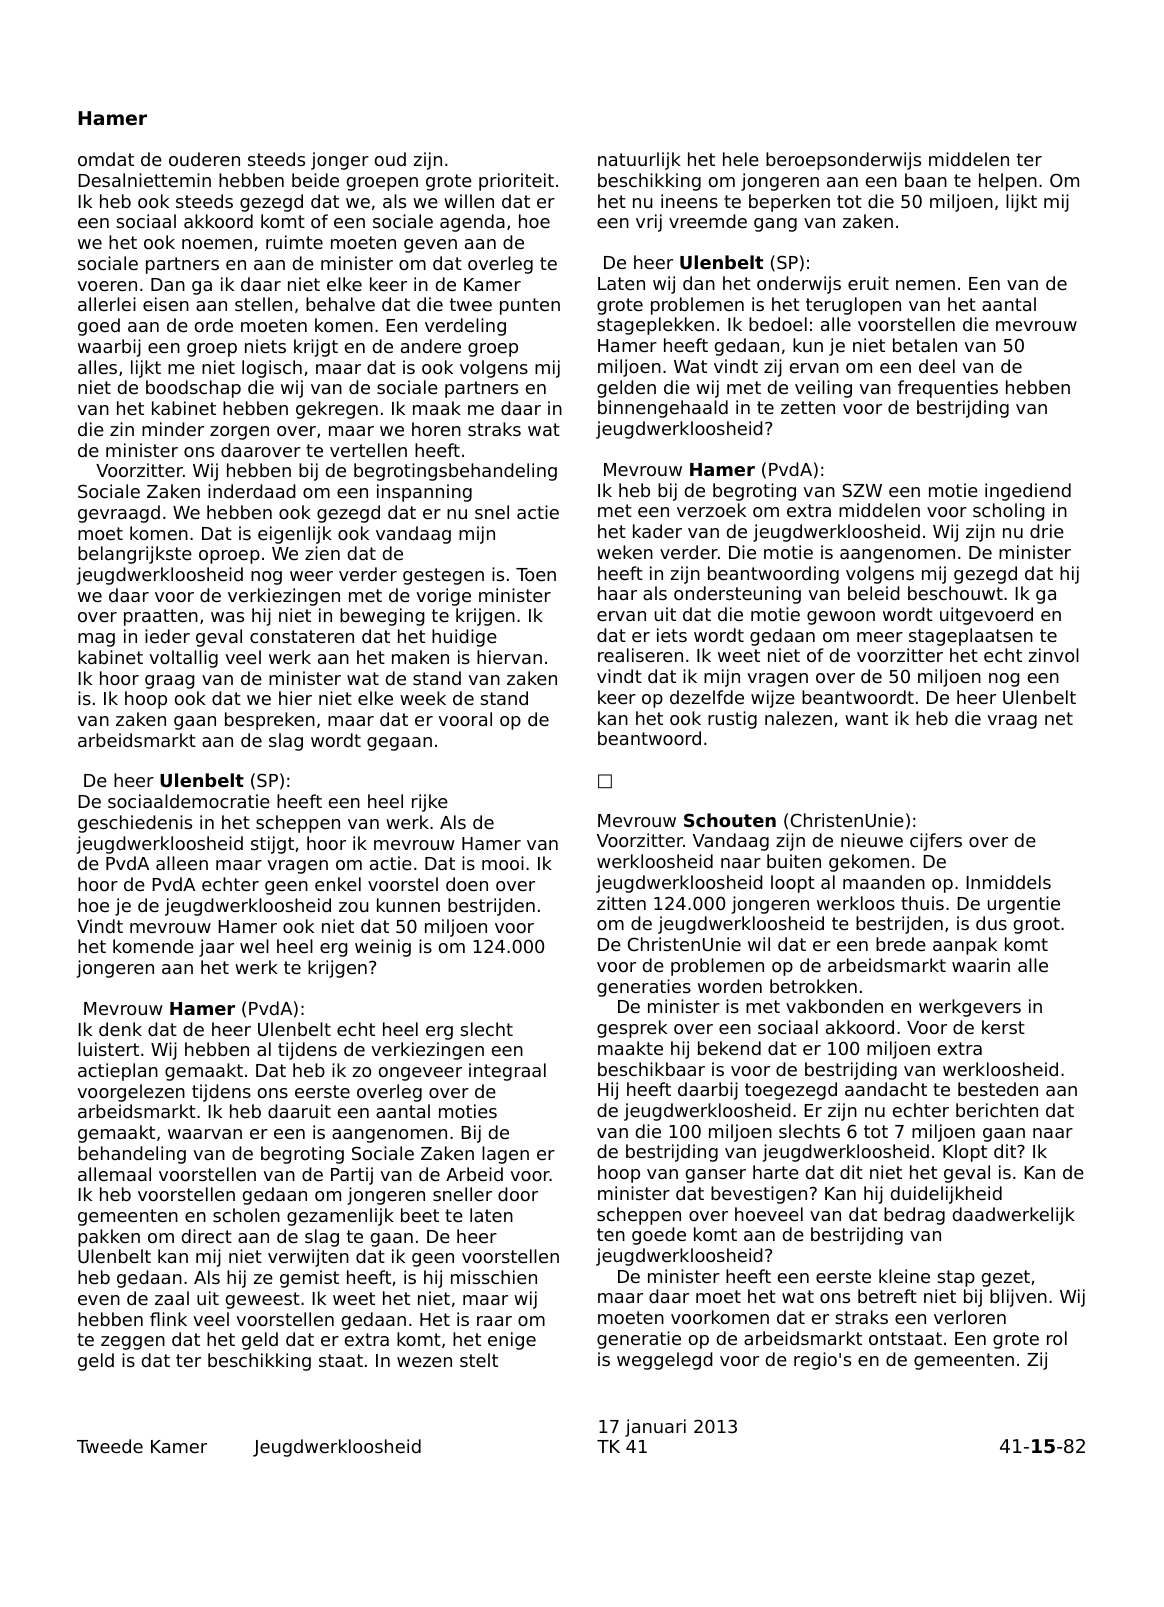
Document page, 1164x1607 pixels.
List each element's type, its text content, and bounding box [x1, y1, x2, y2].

text De sociaaldemocratie heeft een heel rijke geschiedenis in het scheppen van werk. Als de jeugdwerkloosheid stijgt, hoor ik mevrouw Hamer van de PvdA alleen maar vragen om actie. Dat is mooi. Ik hoor de PvdA echter geen enkel voorstel doen over hoe je de jeugdwerkloosheid zou kunnen bestrijden. Vindt mevrouw Hamer ook niet dat 50 miljoen voor het komende jaar wel heel erg weinig is om 124.000 jongeren aan het werk te krijgen? [77, 792, 567, 979]
text Ik denk dat de heer Ulenbelt echt heel erg slecht luistert. Wij hebben al tijdens de verkiezingen een actieplan gemaakt. Dat heb ik zo ongeveer integraal voorgelezen tijdens ons eerste overleg over de arbeidsmarkt. Ik heb daaruit een aantal moties gemaakt, waarvan er een is aangenomen. Bij de behandeling van de begroting Sociale Zaken lagen er allemaal voorstellen van de Partij van de Arbeid voor. Ik heb voorstellen gedaan om jongeren sneller door gemeenten en scholen gezamenlijk beet te laten pakken om direct aan de slag te gaan. De heer Ulenbelt kan mij niet verwijten dat ik geen voorstellen heb gedaan. Als hij ze gemist heeft, is hij misschien even de zaal uit geweest. Ik weet het niet, maar wij hebben flink veel voorstellen gedaan. Het is raar om te zeggen dat het geld dat er extra komt, het enige geld is dat ter beschikking staat. In wezen stelt [77, 1019, 567, 1372]
text Ik heb bij de begroting van SZW een motie ingediend met een verzoek om extra middelen voor scholing in het kader van de jeugdwerkloosheid. Wij zijn nu drie weken verder. Die motie is aangenomen. De minister heeft in zijn beantwoording volgens mij gezegd dat hij haar als ondersteuning van beleid beschouwt. Ik ga ervan uit dat die motie gewoon wordt uitgevoerd en dat er iets wordt gedaan om meer stageplaatsen te realiseren. Ik weet niet of de voorzitter het echt zinvol vindt dat ik mijn vragen over de 50 miljoen nog een keer op dezelfde wijze beantwoordt. De heer Ulenbelt kan het ook rustig nalezen, want ik heb die vraag net beantwoord. [596, 480, 1087, 750]
text Laten wij dan het onderwijs eruit nemen. Een van de grote problemen is het teruglopen van het aantal stageplekken. Ik bedoel: alle voorstellen die mevrouw Hamer heeft gedaan, kun je niet betalen van 50 miljoen. Wat vindt zij ervan om een deel van de gelden die wij met de veiling van frequenties hebben binnengehaald in te zetten voor de bestrijding van jeugdwerkloosheid? [596, 274, 1087, 440]
text Voorzitter. Wij hebben bij de begrotingsbehandeling Sociale Zaken inderdaad om een inspanning gevraagd. We hebben ook gezegd dat er nu snel actie moet komen. Dat is eigenlijk ook vandaag mijn belangrijkste oproep. We zien dat de jeugdwerkloosheid nog weer verder gestegen is. Toen we daar voor de verkiezingen met de vorige minister over praatten, was hij niet in beweging te krijgen. Ik mag in ieder geval constateren dat het huidige kabinet voltallig veel werk aan het maken is hiervan. Ik hoor graag van de minister wat de stand van zaken is. Ik hoop ook dat we hier niet elke week de stand van zaken gaan bespreken, maar dat er vooral op de arbeidsmarkt aan de slag wordt gegaan. [77, 461, 567, 751]
text Voorzitter. Vandaag zijn de nieuwe cijfers over de werkloosheid naar buiten gekomen. De jeugdwerkloosheid loopt al maanden op. Inmiddels zitten 124.000 jongeren werkloos thuis. De urgentie om de jeugdwerkloosheid te bestrijden, is dus groot. De ChristenUnie wil dat er een brede aanpak komt voor de problemen op de arbeidsmarkt waarin alle generaties worden betrokken. [596, 831, 1087, 997]
text De minister is met vakbonden en werkgevers in gesprek over een sociaal akkoord. Voor de kerst maakte hij bekend dat er 100 miljoen extra beschikbaar is voor de bestrijding van werkloosheid. Hij heeft daarbij toegezegd aandacht te besteden aan de jeugdwerkloosheid. Er zijn nu echter berichten dat van die 100 miljoen slechts 6 tot 7 miljoen gaan naar de bestrijding van jeugdwerkloosheid. Klopt dit? Ik hoop van ganser harte dat dit niet het geval is. Kan de minister dat bevestigen? Kan hij duidelijkheid scheppen over hoeveel van dat bedrag daadwerkelijk ten goede komt aan de bestrijding van jeugdwerkloosheid? [596, 997, 1087, 1267]
text De minister heeft een eerste kleine stap gezet, maar daar moet het wat ons betreft niet bij blijven. Wij moeten voorkomen dat er straks een verloren generatie op de arbeidsmarkt ontstaat. Een grote rol is weggelegd voor de regio's en de gemeenten. Zij [596, 1267, 1087, 1370]
text natuurlijk het hele beroepsonderwijs middelen ter beschikking om jongeren aan een baan te helpen. Om het nu ineens te beperken tot die 50 miljoen, lijkt mij een vrij vreemde gang van zaken. [596, 150, 1087, 233]
text Mevrouw Hamer (PvdA): [596, 460, 1087, 480]
text De heer Ulenbelt (SP): [77, 771, 567, 792]
text □ [596, 770, 1087, 791]
text Mevrouw Schouten (ChristenUnie): [596, 811, 1087, 831]
text omdat de ouderen steeds jonger oud zijn. Desalniettemin hebben beide groepen grote prioriteit. Ik heb ook steeds gezegd dat we, als we willen dat er een sociaal akkoord komt of een sociale agenda, hoe we het ook noemen, ruimte moeten geven aan de sociale partners en aan de minister om dat overleg te voeren. Dan ga ik daar niet elke keer in de Kamer allerlei eisen aan stellen, behalve dat die twee punten goed aan de orde moeten komen. Een verdeling waarbij een groep niets krijgt en de andere groep alles, lijkt me niet logisch, maar dat is ook volgens mij niet de boodschap die wij van de sociale partners en van het kabinet hebben gekregen. Ik maak me daar in die zin minder zorgen over, maar we horen straks wat de minister ons daarover te vertellen heeft. [77, 150, 567, 461]
text Mevrouw Hamer (PvdA): [77, 999, 567, 1019]
text De heer Ulenbelt (SP): [596, 253, 1087, 274]
